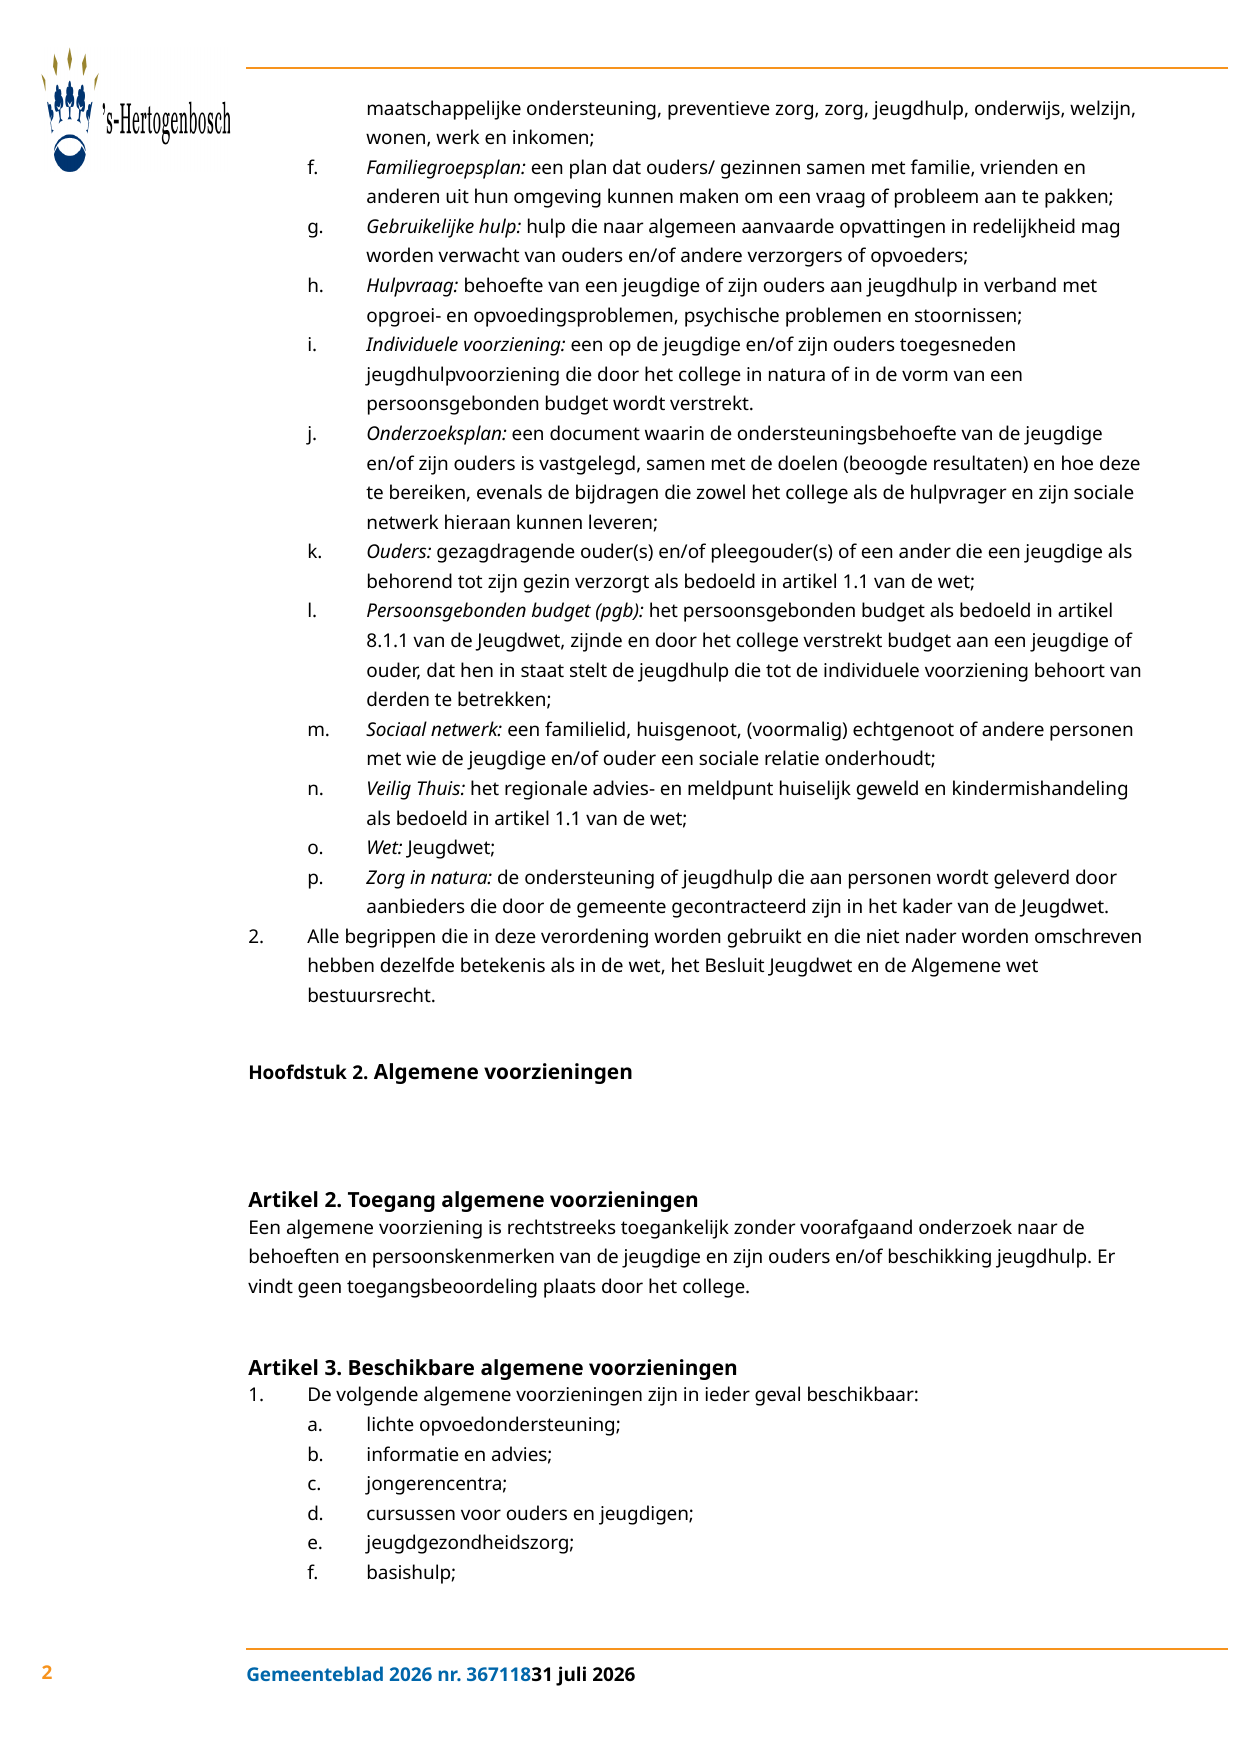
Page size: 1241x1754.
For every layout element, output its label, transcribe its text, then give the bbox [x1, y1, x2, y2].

list Wet: Jeugdwet; [307, 834, 1152, 860]
list cursussen voor ouders en jeugdigen; [307, 1500, 1152, 1526]
list basishulp; [307, 1559, 1152, 1585]
list Persoonsgebonden budget (pgb): het persoonsgebonden budget als bedoeld in artikel 8.1.1 van de Jeugdwet, zijnde en door het college verstrekt budget aan een jeugdige of ouder, dat hen in staat stelt de jeugdhulp die tot de individuele voorziening behoort van derden te betrekken; [307, 598, 1152, 712]
list Individuele voorziening: een op de jeugdige en/of zijn ouders toegesneden jeugdhulpvoorziening die door het college in natura of in de vorm van een persoonsgebonden budget wordt verstrekt. [307, 331, 1152, 416]
text Artikel 3. Beschikbare algemene voorzieningen [248, 1353, 1152, 1382]
list Gebruikelijke hulp: hulp die naar algemeen aanvaarde opvattingen in redelijkheid mag worden verwacht van ouders en/of andere verzorgers of opvoeders; [307, 213, 1152, 268]
text Hoofdstuk 2. Algemene voorzieningen [248, 1057, 1152, 1086]
list jeugdgezondheidszorg; [307, 1529, 1152, 1555]
list Alle begrippen die in deze verordening worden gebruikt en die niet nader worden omschreven hebben dezelfde betekenis als in de wet, het Besluit Jeugdwet en de Algemene wet bestuursrecht. [248, 923, 1152, 1008]
list jongerencentra; [307, 1470, 1152, 1496]
list maatschappelijke ondersteuning, preventieve zorg, zorg, jeugdhulp, onderwijs, welzijn, wonen, werk en inkomen; [307, 95, 1152, 150]
picture [41, 47, 231, 172]
list Zorg in natura: de ondersteuning of jeugdhulp die aan personen wordt geleverd door aanbieders die door de gemeente gecontracteerd zijn in het kader van de Jeugdwet. [307, 864, 1152, 919]
list Veilig Thuis: het regionale advies- en meldpunt huiselijk geweld en kindermishandeling als bedoeld in artikel 1.1 van de wet; [307, 775, 1152, 831]
text Artikel 2. Toegang algemene voorzieningen [248, 1186, 1152, 1214]
list De volgende algemene voorzieningen zijn in ieder geval beschikbaar: [248, 1382, 1152, 1407]
list Familiegroepsplan: een plan dat ouders/ gezinnen samen met familie, vrienden en anderen uit hun omgeving kunnen maken om een vraag of probleem aan te pakken; [307, 154, 1152, 209]
list Hulpvraag: behoefte van een jeugdige of zijn ouders aan jeugdhulp in verband met opgroei- en opvoedingsproblemen, psychische problemen en stoornissen; [307, 272, 1152, 328]
list Sociaal netwerk: een familielid, huisgenoot, (voormalig) echtgenoot of andere personen met wie de jeugdige en/of ouder een sociale relatie onderhoudt; [307, 716, 1152, 771]
list Onderzoeksplan: een document waarin de ondersteuningsbehoefte van de jeugdige en/of zijn ouders is vastgelegd, samen met de doelen (beoogde resultaten) en hoe deze te bereiken, evenals de bijdragen die zowel het college als de hulpvrager en zijn sociale netwerk hieraan kunnen leveren; [307, 420, 1152, 535]
list informatie en advies; [307, 1441, 1152, 1467]
text Een algemene voorziening is rechtstreeks toegankelijk zonder voorafgaand onderzoek naar de behoeften en persoonskenmerken van de jeugdige en zijn ouders en/of beschikking jeugdhulp. Er vindt geen toegangsbeoordeling plaats door het college. [248, 1214, 1152, 1299]
list Ouders: gezagdragende ouder(s) en/of pleegouder(s) of een ander die een jeugdige als behorend tot zijn gezin verzorgt als bedoeld in artikel 1.1 van de wet; [307, 538, 1152, 594]
list lichte opvoedondersteuning; [307, 1411, 1152, 1437]
